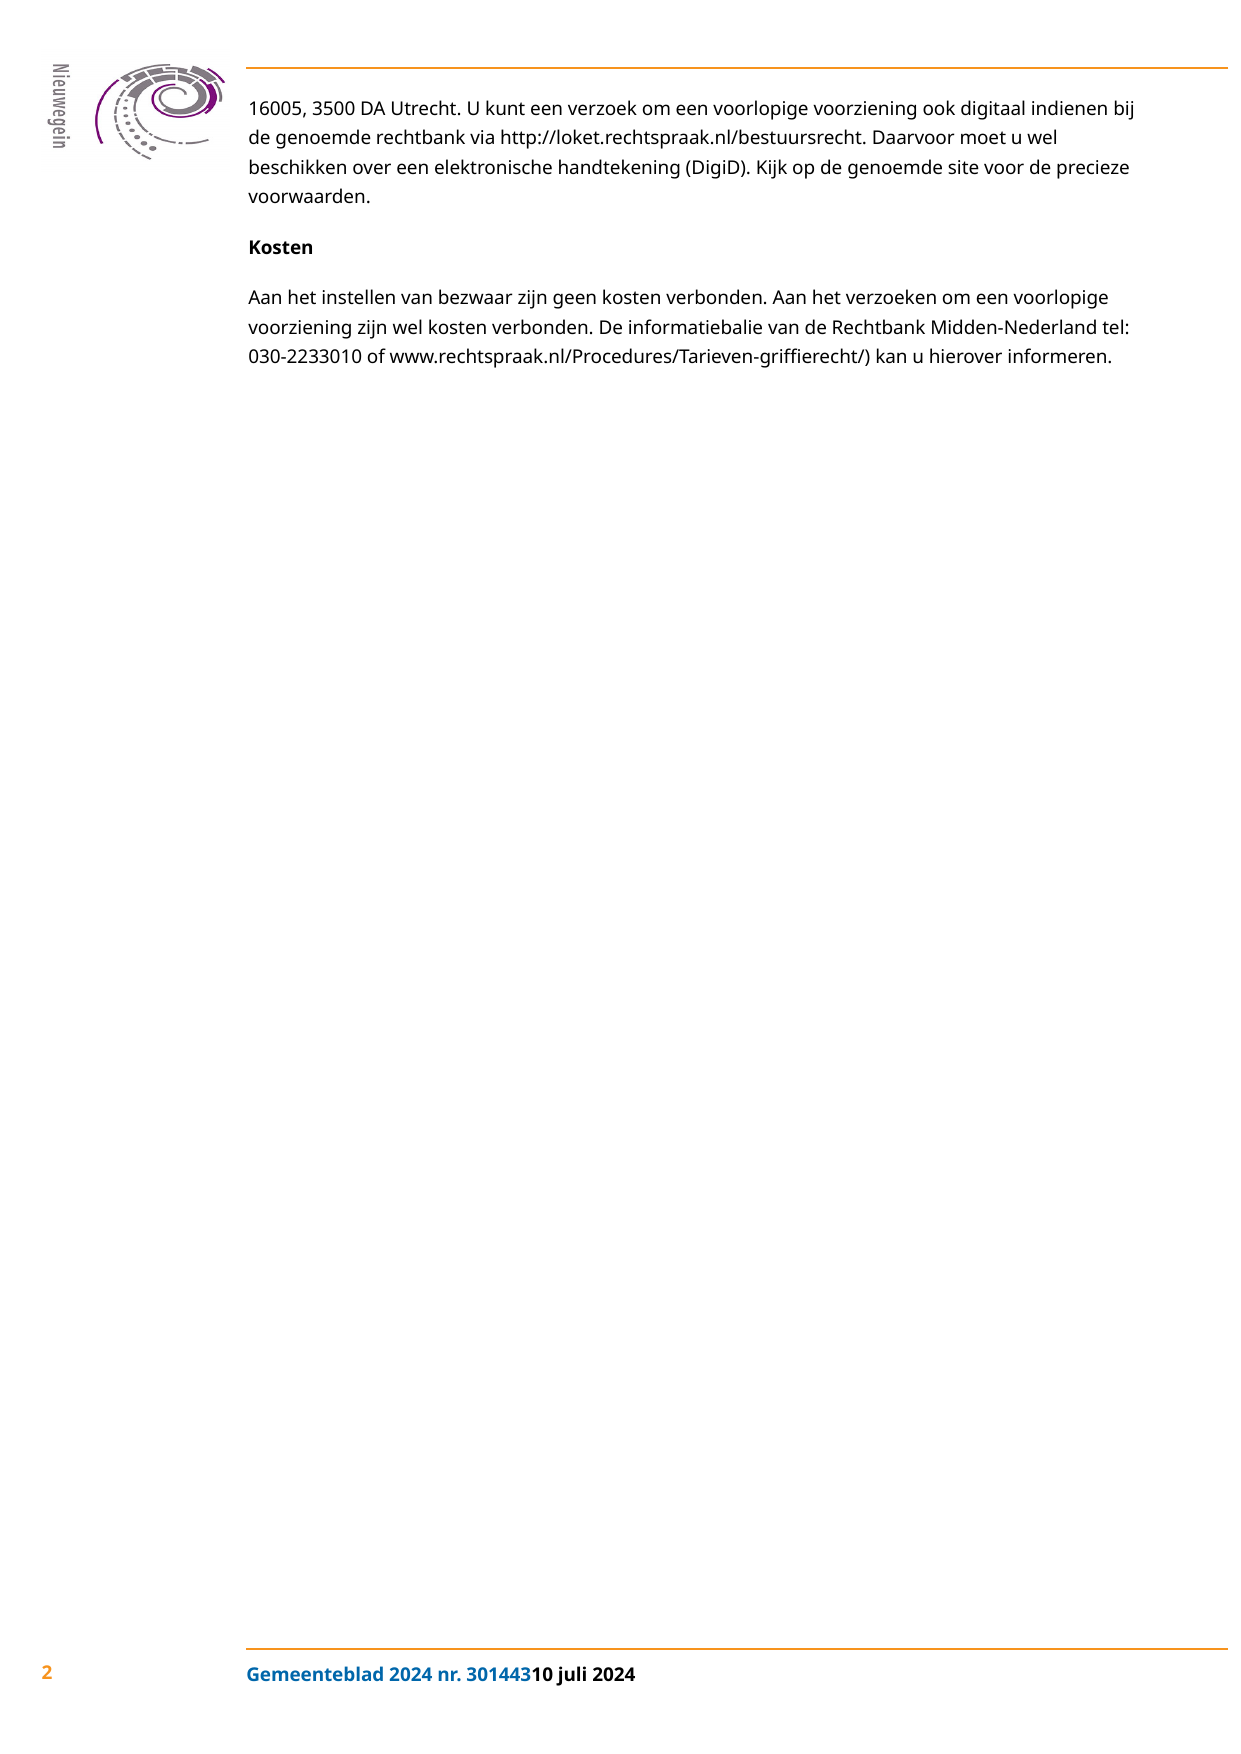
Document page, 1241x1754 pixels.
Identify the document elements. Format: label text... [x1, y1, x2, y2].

text Kosten [248, 234, 1152, 260]
text 16005, 3500 DA Utrecht. U kunt een verzoek om een voorlopige voorziening ook digitaal indienen bij de genoemde rechtbank via http://loket.rechtspraak.nl/bestuursrecht. Daarvoor moet u wel beschikken over een elektronische handtekening (DigiD). Kijk op de genoemde site voor de precieze voorwaarden. [248, 95, 1152, 209]
text Aan het instellen van bezwaar zijn geen kosten verbonden. Aan het verzoeken om een voorlopige voorziening zijn wel kosten verbonden. De informatiebalie van de Rechtbank Midden-Nederland tel: 030-2233010 of www.rechtspraak.nl/Procedures/Tarieven-griffierecht/) kan u hierover informeren. [248, 284, 1152, 369]
picture [41, 47, 231, 172]
